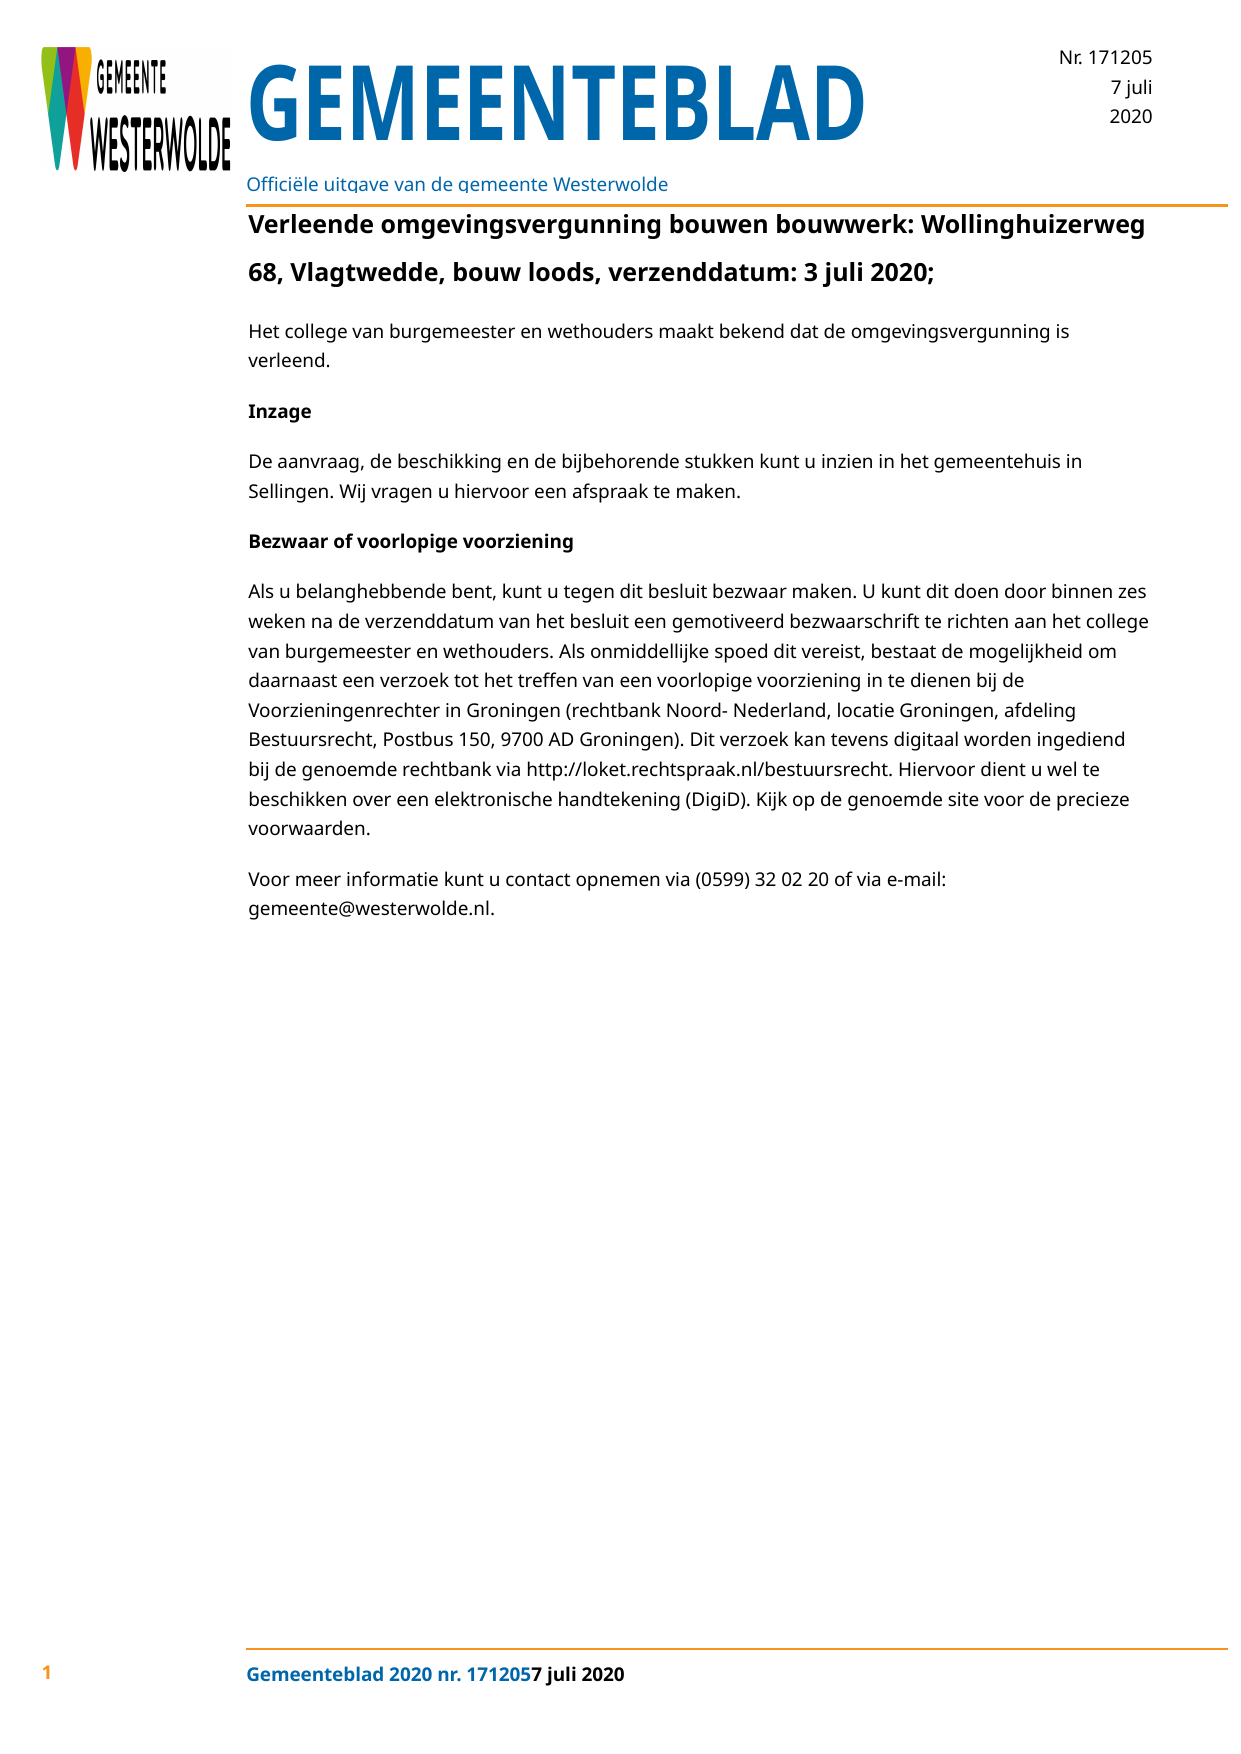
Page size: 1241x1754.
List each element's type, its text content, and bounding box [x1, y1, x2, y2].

text Inzage [248, 398, 1152, 424]
text Voor meer informatie kunt u contact opnemen via (0599) 32 02 20 of via e-mail: gemeente@westerwolde.nl. [248, 866, 1152, 921]
text Het college van burgemeester en wethouders maakt bekend dat de omgevingsvergunning is verleend. [248, 318, 1152, 373]
text Verleende omgevingsvergunning bouwen bouwwerk: Wollinghuizerweg 68, Vlagtwedde, bouw loods, verzenddatum: 3 juli 2020; [248, 207, 1152, 288]
text De aanvraag, de beschikking en de bijbehorende stukken kunt u inzien in het gemeentehuis in Sellingen. Wij vragen u hiervoor een afspraak te maken. [248, 448, 1152, 504]
text Als u belanghebbende bent, kunt u tegen dit besluit bezwaar maken. U kunt dit doen door binnen zes weken na de verzenddatum van het besluit een gemotiveerd bezwaarschrift te richten aan het college van burgemeester en wethouders. Als onmiddellijke spoed dit vereist, bestaat de mogelijkheid om daarnaast een verzoek tot het treffen van een voorlopige voorziening in te dienen bij de Voorzieningenrechter in Groningen (rechtbank Noord- Nederland, locatie Groningen, afdeling Bestuursrecht, Postbus 150, 9700 AD Groningen). Dit verzoek kan tevens digitaal worden ingediend bij de genoemde rechtbank via http://loket.rechtspraak.nl/bestuursrecht. Hiervoor dient u wel te beschikken over een elektronische handtekening (DigiD). Kijk op de genoemde site voor de precieze voorwaarden. [248, 579, 1152, 841]
text Bezwaar of voorlopige voorziening [248, 528, 1152, 554]
picture [41, 47, 231, 172]
